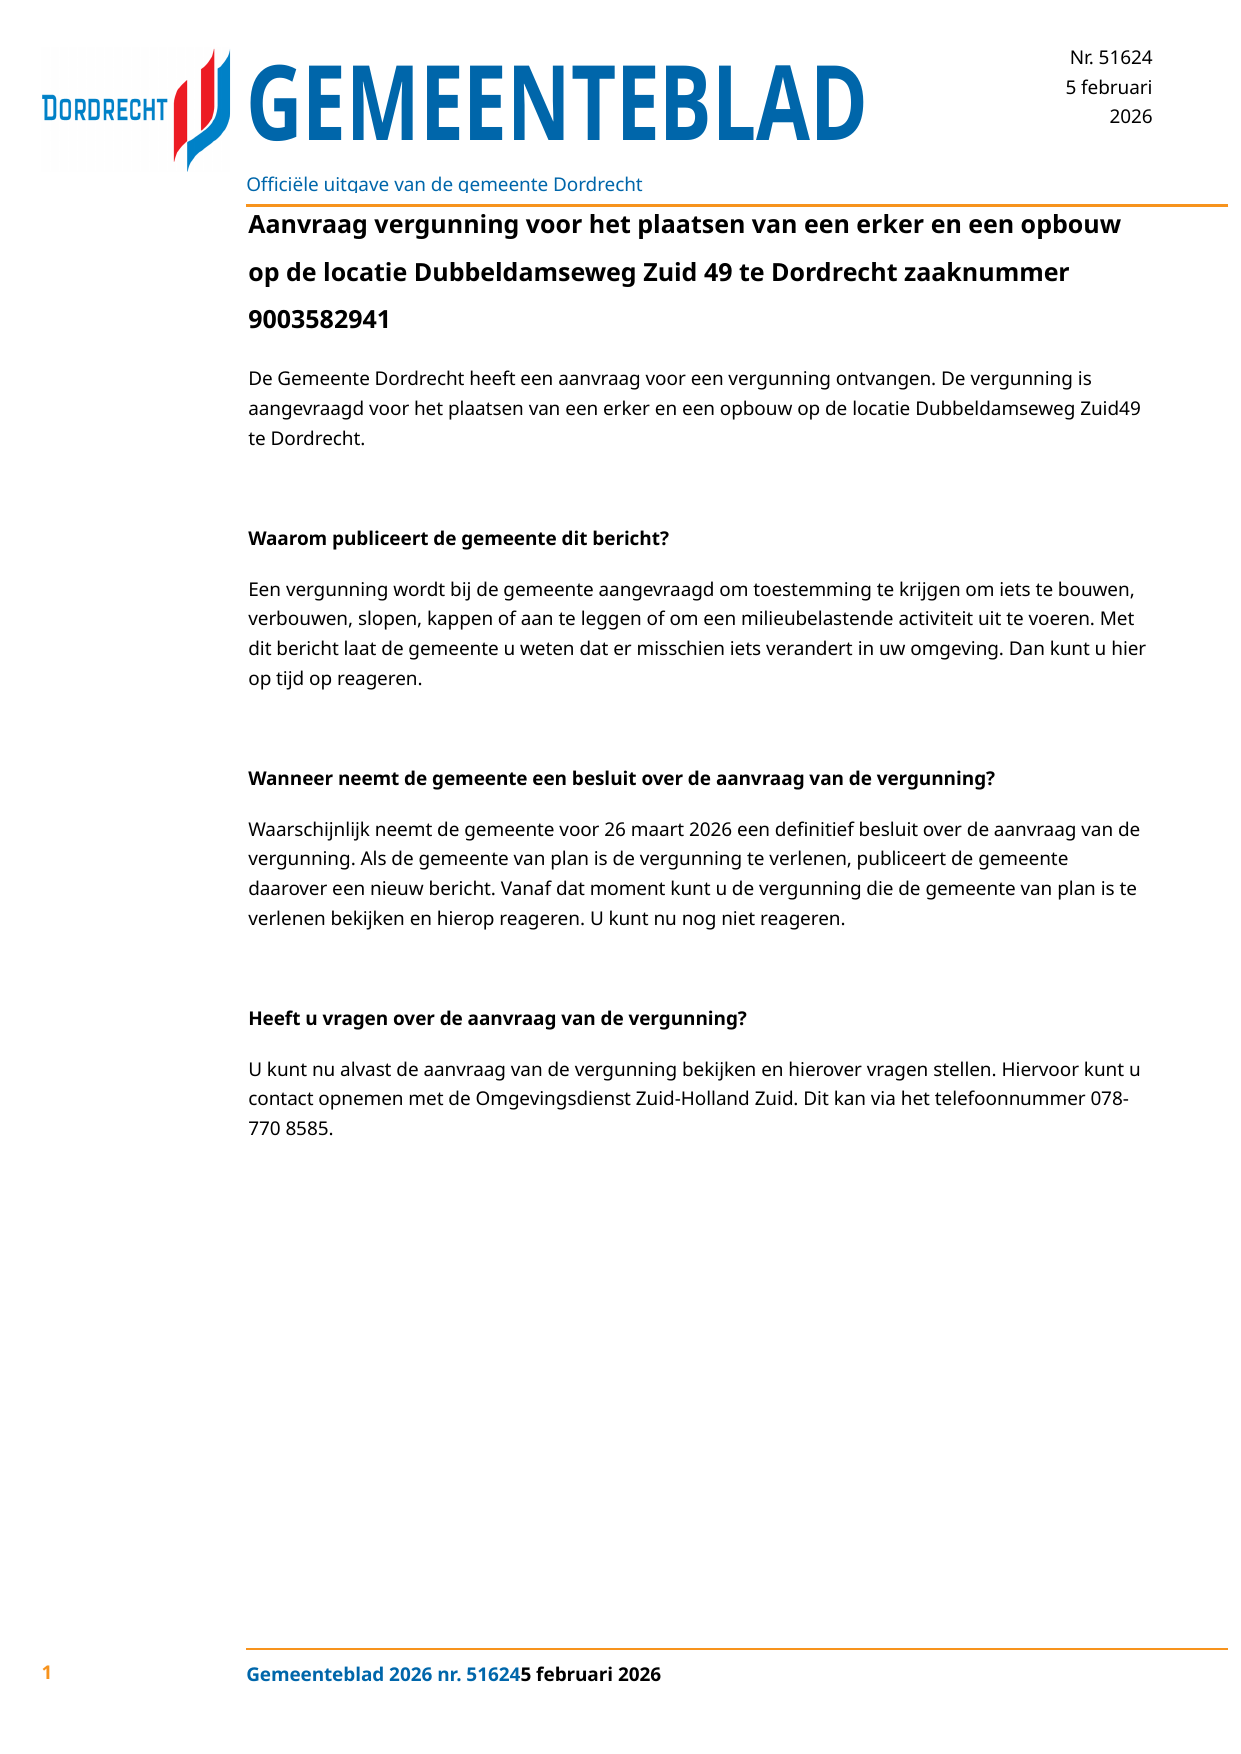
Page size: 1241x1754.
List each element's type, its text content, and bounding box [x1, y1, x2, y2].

text Waarom publiceert de gemeente dit bericht? [248, 526, 1152, 551]
text Een vergunning wordt bij de gemeente aangevraagd om toestemming te krijgen om iets te bouwen, verbouwen, slopen, kappen of aan te leggen of om een milieubelastende activiteit uit te voeren. Met dit bericht laat de gemeente u weten dat er misschien iets verandert in uw omgeving. Dan kunt u hier op tijd op reageren. [248, 576, 1152, 690]
text Aanvraag vergunning voor het plaatsen van een erker en een opbouw op de locatie Dubbeldamseweg Zuid 49 te Dordrecht zaaknummer 9003582941 [248, 207, 1152, 336]
text Wanneer neemt de gemeente een besluit over de aanvraag van de vergunning? [248, 766, 1152, 791]
text U kunt nu alvast de aanvraag van de vergunning bekijken en hierover vragen stellen. Hiervoor kunt u contact opnemen met de Omgevingsdienst Zuid-Holland Zuid. Dit kan via het telefoonnummer 078-770 8585. [248, 1056, 1152, 1141]
picture [41, 47, 231, 172]
text De Gemeente Dordrecht heeft een aanvraag voor een vergunning ontvangen. De vergunning is aangevraagd voor het plaatsen van een erker en een opbouw op de locatie Dubbeldamseweg Zuid49 te Dordrecht. [248, 366, 1152, 450]
text Heeft u vragen over de aanvraag van de vergunning? [248, 1006, 1152, 1031]
text Waarschijnlijk neemt de gemeente voor 26 maart 2026 een definitief besluit over de aanvraag van de vergunning. Als de gemeente van plan is de vergunning te verlenen, publiceert de gemeente daarover een nieuw bericht. Vanaf dat moment kunt u de vergunning die de gemeente van plan is te verlenen bekijken en hierop reageren. U kunt nu nog niet reageren. [248, 816, 1152, 930]
